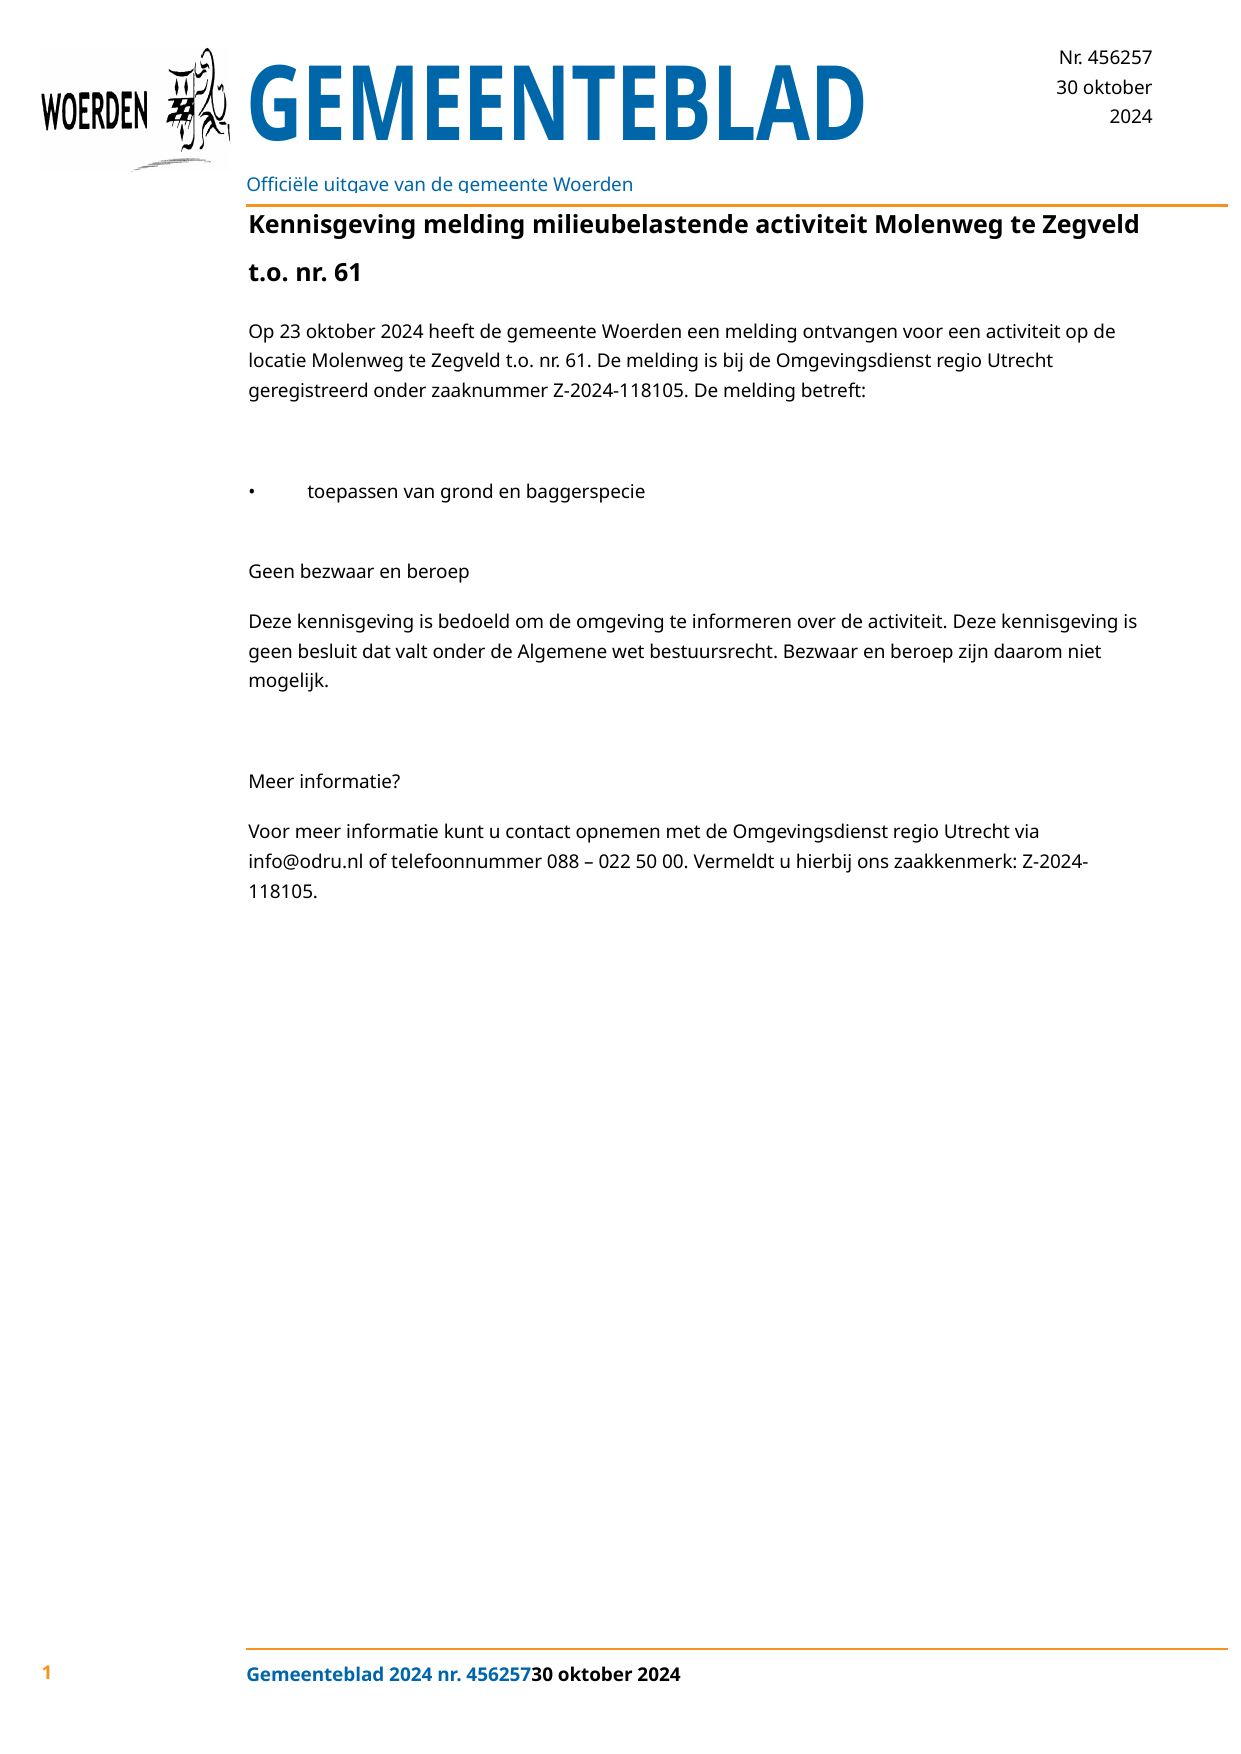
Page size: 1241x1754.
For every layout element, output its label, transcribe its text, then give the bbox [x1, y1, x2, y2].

text Geen bezwaar en beroep [248, 558, 1152, 584]
text Voor meer informatie kunt u contact opnemen met de Omgevingsdienst regio Utrecht via info@odru.nl of telefoonnummer 088 – 022 50 00. Vermeldt u hierbij ons zaakkenmerk: Z-2024-118105. [248, 819, 1152, 904]
list toepassen van grond en baggerspecie [248, 478, 1152, 504]
text Op 23 oktober 2024 heeft de gemeente Woerden een melding ontvangen voor een activiteit op de locatie Molenweg te Zegveld t.o. nr. 61. De melding is bij de Omgevingsdienst regio Utrecht geregistreerd onder zaaknummer Z-2024-118105. De melding betreft: [248, 318, 1152, 403]
text Meer informatie? [248, 768, 1152, 794]
picture [41, 47, 231, 172]
text Kennisgeving melding milieubelastende activiteit Molenweg te Zegveld t.o. nr. 61 [248, 207, 1152, 288]
text Deze kennisgeving is bedoeld om de omgeving te informeren over de activiteit. Deze kennisgeving is geen besluit dat valt onder de Algemene wet bestuursrecht. Bezwaar en beroep zijn daarom niet mogelijk. [248, 608, 1152, 693]
